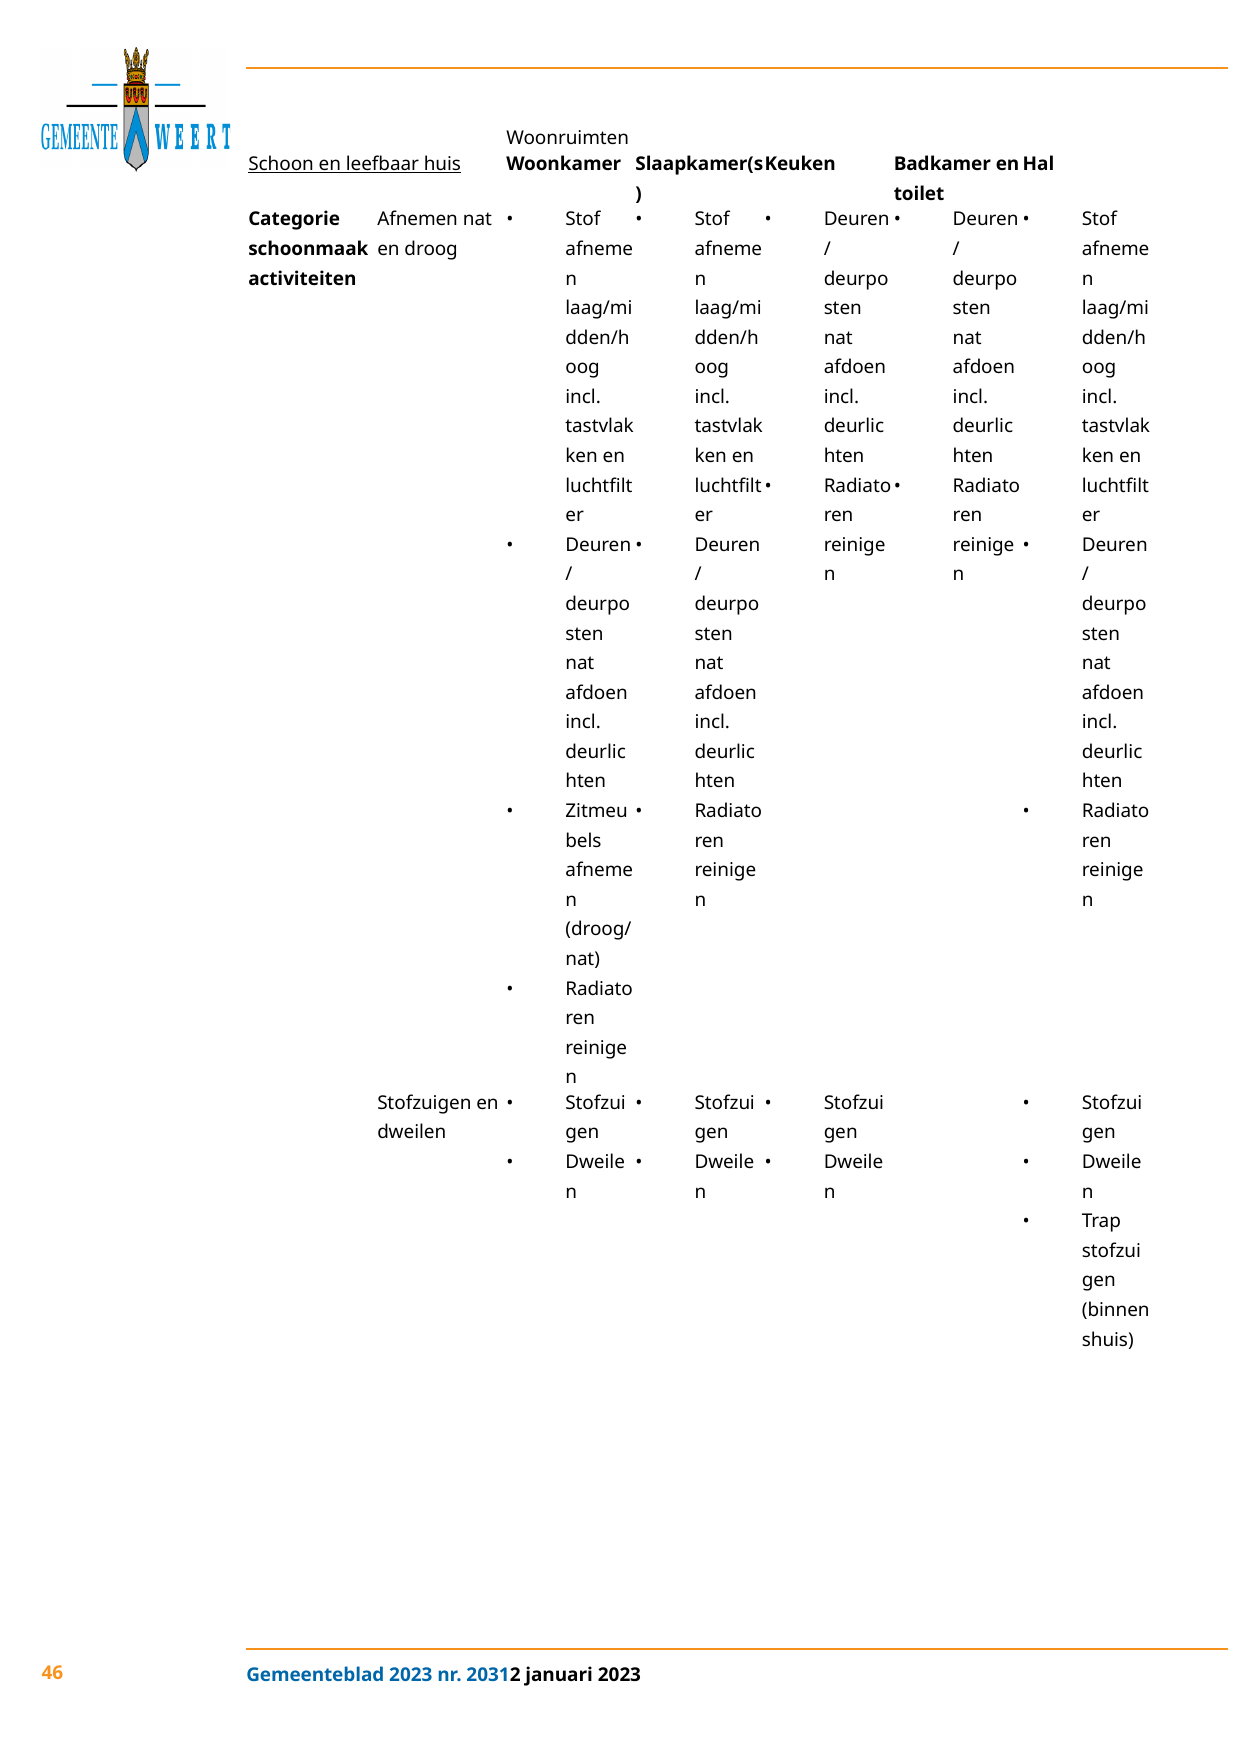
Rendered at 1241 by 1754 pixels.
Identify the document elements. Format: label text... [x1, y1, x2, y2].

table_cell Stofzuigen Dweilen [764, 1089, 893, 1352]
table_cell Deuren/deurposten nat afdoen incl. deurlichten Radiatoren reinigen [894, 206, 1022, 1089]
table_cell Stofzuigen Dweilen [506, 1089, 635, 1352]
table_cell Stof afnemen laag/midden/hoog incl. tastvlakken en luchtfilter Deuren/deurposten nat afdoen incl. deurlichten Radiatoren reinigen [635, 206, 764, 1089]
table_cell Stof afnemen laag/midden/hoog incl. tastvlakken en luchtfilter Deuren/deurposten nat afdoen incl. deurlichten Zitmeubels afnemen (droog/nat) Radiatoren reinigen [506, 206, 635, 1089]
table_cell [894, 1089, 1022, 1352]
table_cell Categorie schoonmaakactiviteiten [248, 206, 377, 1352]
table_cell Stofzuigen en dweilen [377, 1089, 506, 1352]
table_cell Badkamer en toilet [894, 150, 1022, 206]
table_cell Schoon en leefbaar huis [248, 150, 506, 206]
table_cell Afnemen nat en droog [377, 206, 506, 1089]
table_cell Hal [1023, 150, 1152, 206]
table_cell Stofzuigen Dweilen Trap stofzuigen (binnenshuis) [1023, 1089, 1152, 1352]
table_header [248, 125, 506, 150]
picture [41, 47, 231, 172]
table_cell Slaapkamer(s) [635, 150, 764, 206]
table_cell Woonkamer [506, 150, 635, 206]
table_header Woonruimten [506, 125, 1152, 150]
table_cell Keuken [764, 150, 893, 206]
table_cell Stof afnemen laag/midden/hoog incl. tastvlakken en luchtfilter Deuren/deurposten nat afdoen incl. deurlichten Radiatoren reinigen [1023, 206, 1152, 1089]
table_cell Stofzuigen Dweilen [635, 1089, 764, 1352]
table_cell Deuren/deurposten nat afdoen incl. deurlichten Radiatoren reinigen [764, 206, 893, 1089]
